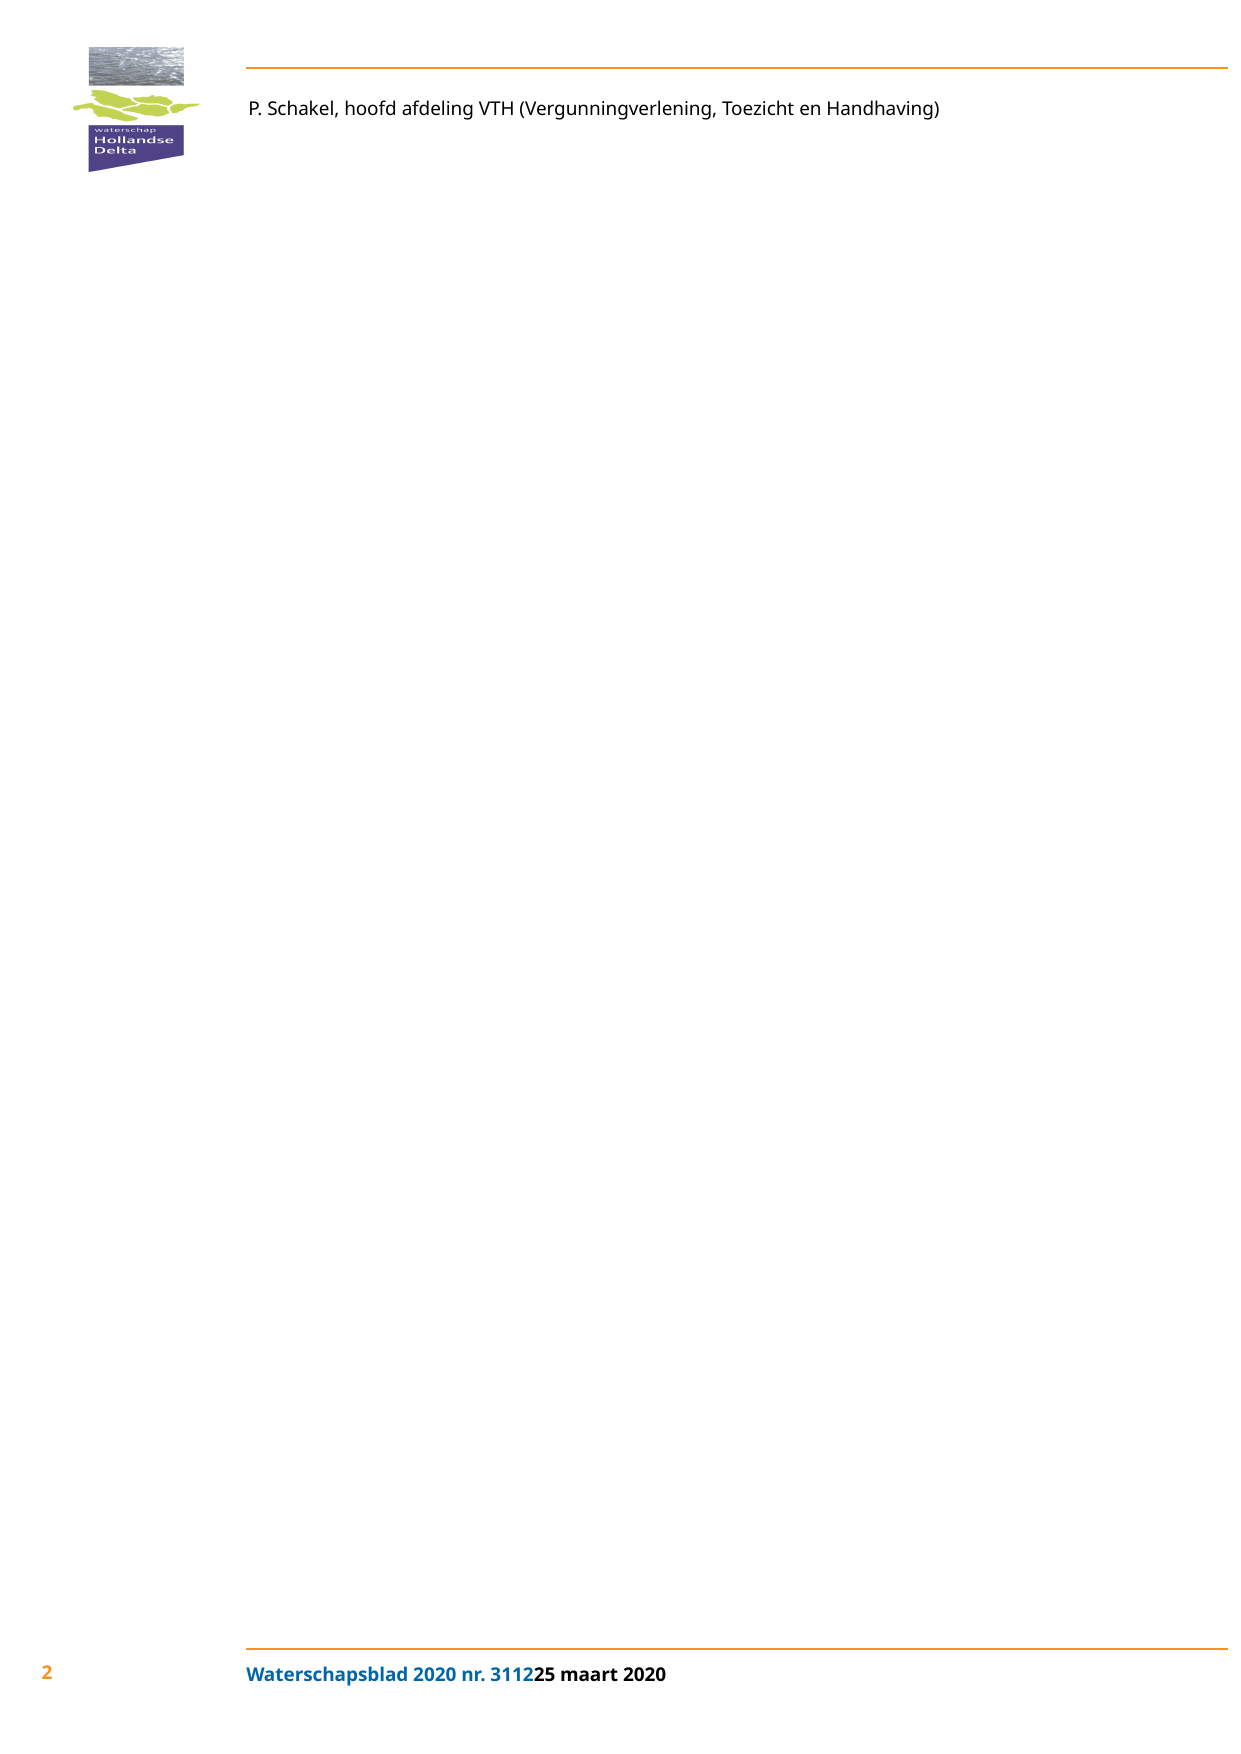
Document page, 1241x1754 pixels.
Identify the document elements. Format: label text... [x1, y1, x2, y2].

text P. Schakel, hoofd afdeling VTH (Vergunningverlening, Toezicht en Handhaving) [248, 95, 1152, 121]
picture [41, 47, 231, 172]
